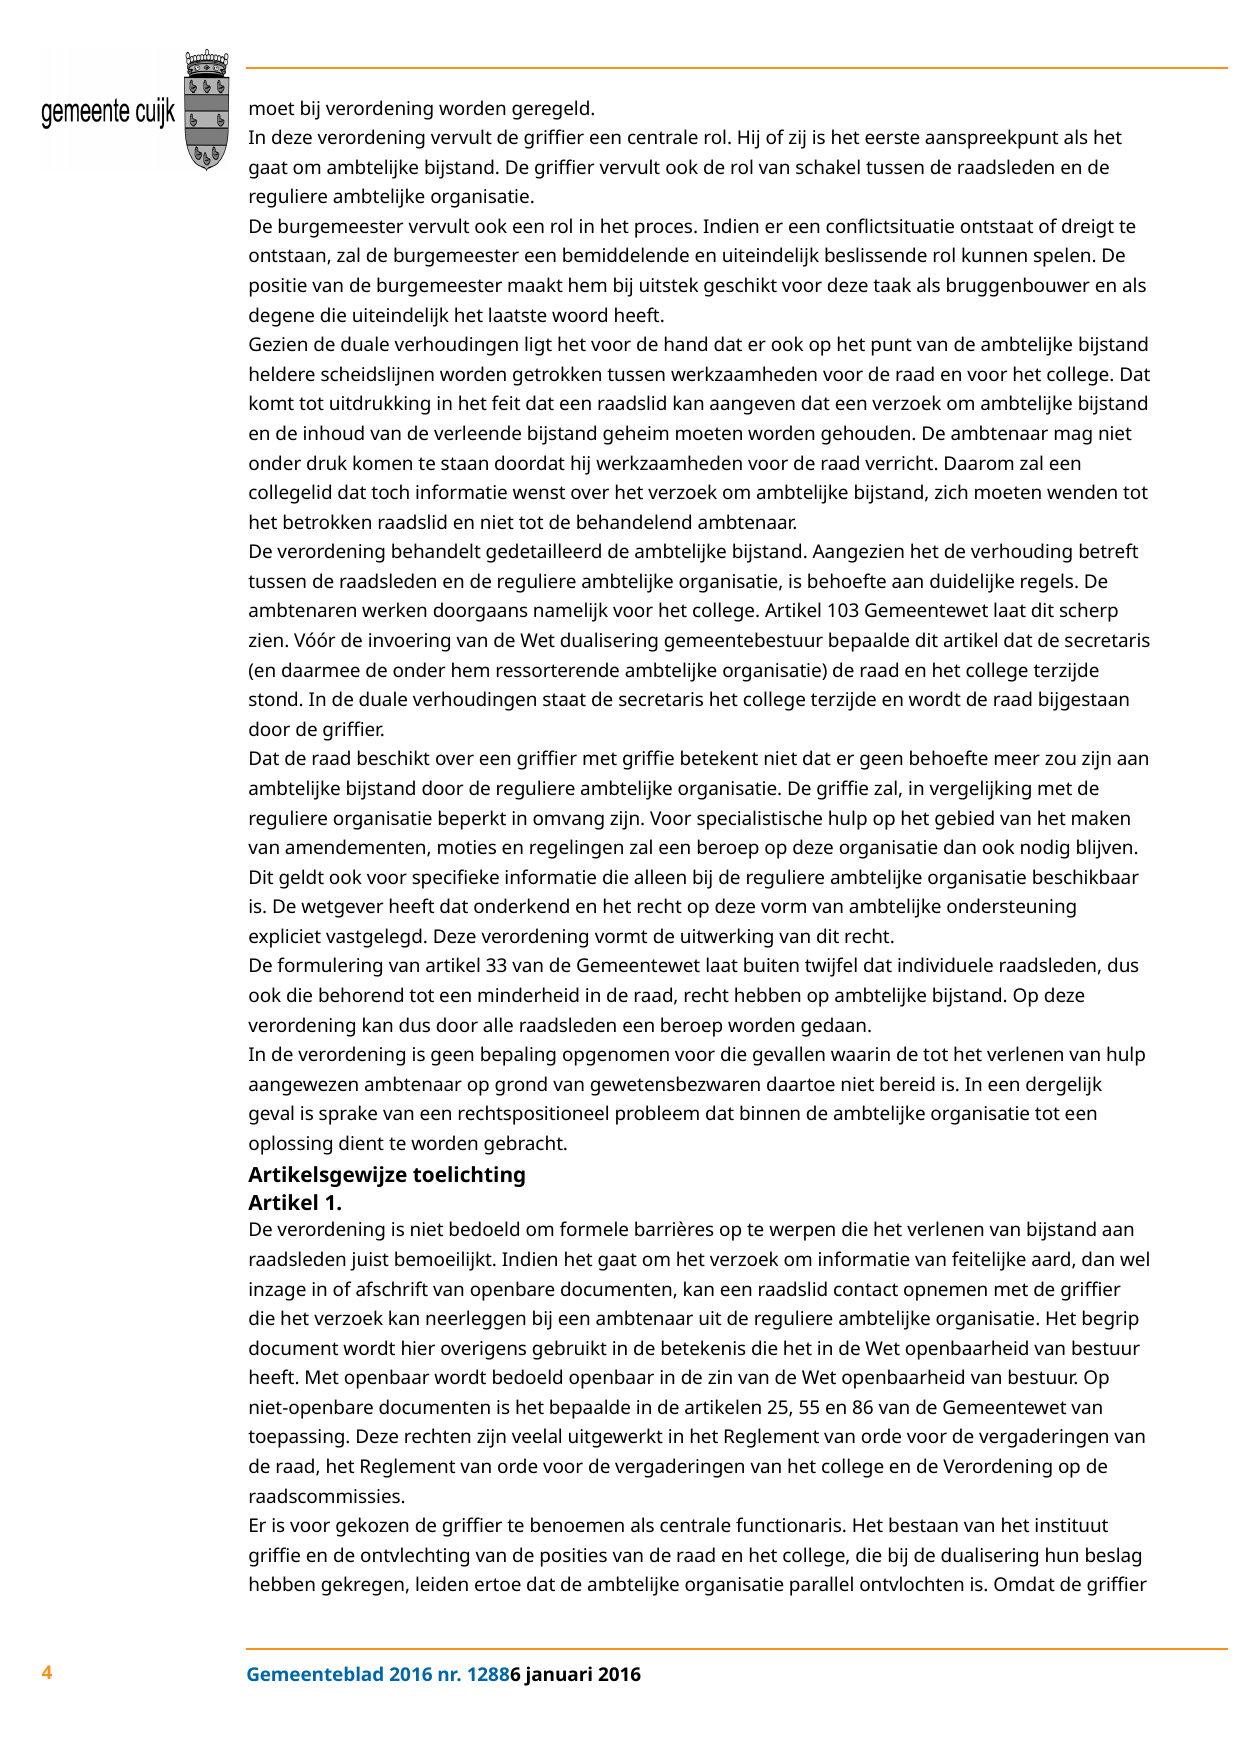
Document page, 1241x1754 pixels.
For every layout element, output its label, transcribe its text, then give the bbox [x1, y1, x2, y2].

text De verordening is niet bedoeld om formele barrières op te werpen die het verlenen van bijstand aan raadsleden juist bemoeilijkt. Indien het gaat om het verzoek om informatie van feitelijke aard, dan wel inzage in of afschrift van openbare documenten, kan een raadslid contact opnemen met de griffier die het verzoek kan neerleggen bij een ambtenaar uit de reguliere ambtelijke organisatie. Het begrip document wordt hier overigens gebruikt in de betekenis die het in de Wet openbaarheid van bestuur heeft. Met openbaar wordt bedoeld openbaar in de zin van de Wet openbaarheid van bestuur. Op niet-openbare documenten is het bepaalde in de artikelen 25, 55 en 86 van de Gemeentewet van toepassing. Deze rechten zijn veelal uitgewerkt in het Reglement van orde voor de vergaderingen van de raad, het Reglement van orde voor de vergaderingen van het college en de Verordening op de raadscommissies. [248, 1217, 1152, 1509]
text Er is voor gekozen de griffier te benoemen als centrale functionaris. Het bestaan van het instituut griffie en de ontvlechting van de posities van de raad en het college, die bij de dualisering hun beslag hebben gekregen, leiden ertoe dat de ambtelijke organisatie parallel ontvlochten is. Omdat de griffier [248, 1512, 1152, 1597]
text Artikel 1. [248, 1188, 1152, 1217]
text moet bij verordening worden geregeld. [248, 95, 1152, 121]
text In de verordening is geen bepaling opgenomen voor die gevallen waarin de tot het verlenen van hulp aangewezen ambtenaar op grond van gewetensbezwaren daartoe niet bereid is. In een dergelijk geval is sprake van een rechtspositioneel probleem dat binnen de ambtelijke organisatie tot een oplossing dient te worden gebracht. [248, 1041, 1152, 1156]
text Gezien de duale verhoudingen ligt het voor de hand dat er ook op het punt van de ambtelijke bijstand heldere scheidslijnen worden getrokken tussen werkzaamheden voor de raad en voor het college. Dat komt tot uitdrukking in het feit dat een raadslid kan aangeven dat een verzoek om ambtelijke bijstand en de inhoud van de verleende bijstand geheim moeten worden gehouden. De ambtenaar mag niet onder druk komen te staan doordat hij werkzaamheden voor de raad verricht. Daarom zal een collegelid dat toch informatie wenst over het verzoek om ambtelijke bijstand, zich moeten wenden tot het betrokken raadslid en niet tot de behandelend ambtenaar. [248, 331, 1152, 535]
text De verordening behandelt gedetailleerd de ambtelijke bijstand. Aangezien het de verhouding betreft tussen de raadsleden en de reguliere ambtelijke organisatie, is behoefte aan duidelijke regels. De ambtenaren werken doorgaans namelijk voor het college. Artikel 103 Gemeentewet laat dit scherp zien. Vóór de invoering van de Wet dualisering gemeentebestuur bepaalde dit artikel dat de secretaris (en daarmee de onder hem ressorterende ambtelijke organisatie) de raad en het college terzijde stond. In de duale verhoudingen staat de secretaris het college terzijde en wordt de raad bijgestaan door de griffier. [248, 538, 1152, 742]
text De burgemeester vervult ook een rol in het proces. Indien er een conflictsituatie ontstaat of dreigt te ontstaan, zal de burgemeester een bemiddelende en uiteindelijk beslissende rol kunnen spelen. De positie van de burgemeester maakt hem bij uitstek geschikt voor deze taak als bruggenbouwer en als degene die uiteindelijk het laatste woord heeft. [248, 213, 1152, 328]
text In deze verordening vervult de griffier een centrale rol. Hij of zij is het eerste aanspreekpunt als het gaat om ambtelijke bijstand. De griffier vervult ook de rol van schakel tussen de raadsleden en de reguliere ambtelijke organisatie. [248, 124, 1152, 209]
picture [41, 47, 231, 172]
text De formulering van artikel 33 van de Gemeentewet laat buiten twijfel dat individuele raadsleden, dus ook die behorend tot een minderheid in de raad, recht hebben op ambtelijke bijstand. Op deze verordening kan dus door alle raadsleden een beroep worden gedaan. [248, 953, 1152, 1038]
text Dat de raad beschikt over een griffier met griffie betekent niet dat er geen behoefte meer zou zijn aan ambtelijke bijstand door de reguliere ambtelijke organisatie. De griffie zal, in vergelijking met de reguliere organisatie beperkt in omvang zijn. Voor specialistische hulp op het gebied van het maken van amendementen, moties en regelingen zal een beroep op deze organisatie dan ook nodig blijven. Dit geldt ook voor specifieke informatie die alleen bij de reguliere ambtelijke organisatie beschikbaar is. De wetgever heeft dat onderkend en het recht op deze vorm van ambtelijke ondersteuning expliciet vastgelegd. Deze verordening vormt de uitwerking van dit recht. [248, 746, 1152, 949]
text Artikelsgewijze toelichting [248, 1160, 1152, 1188]
